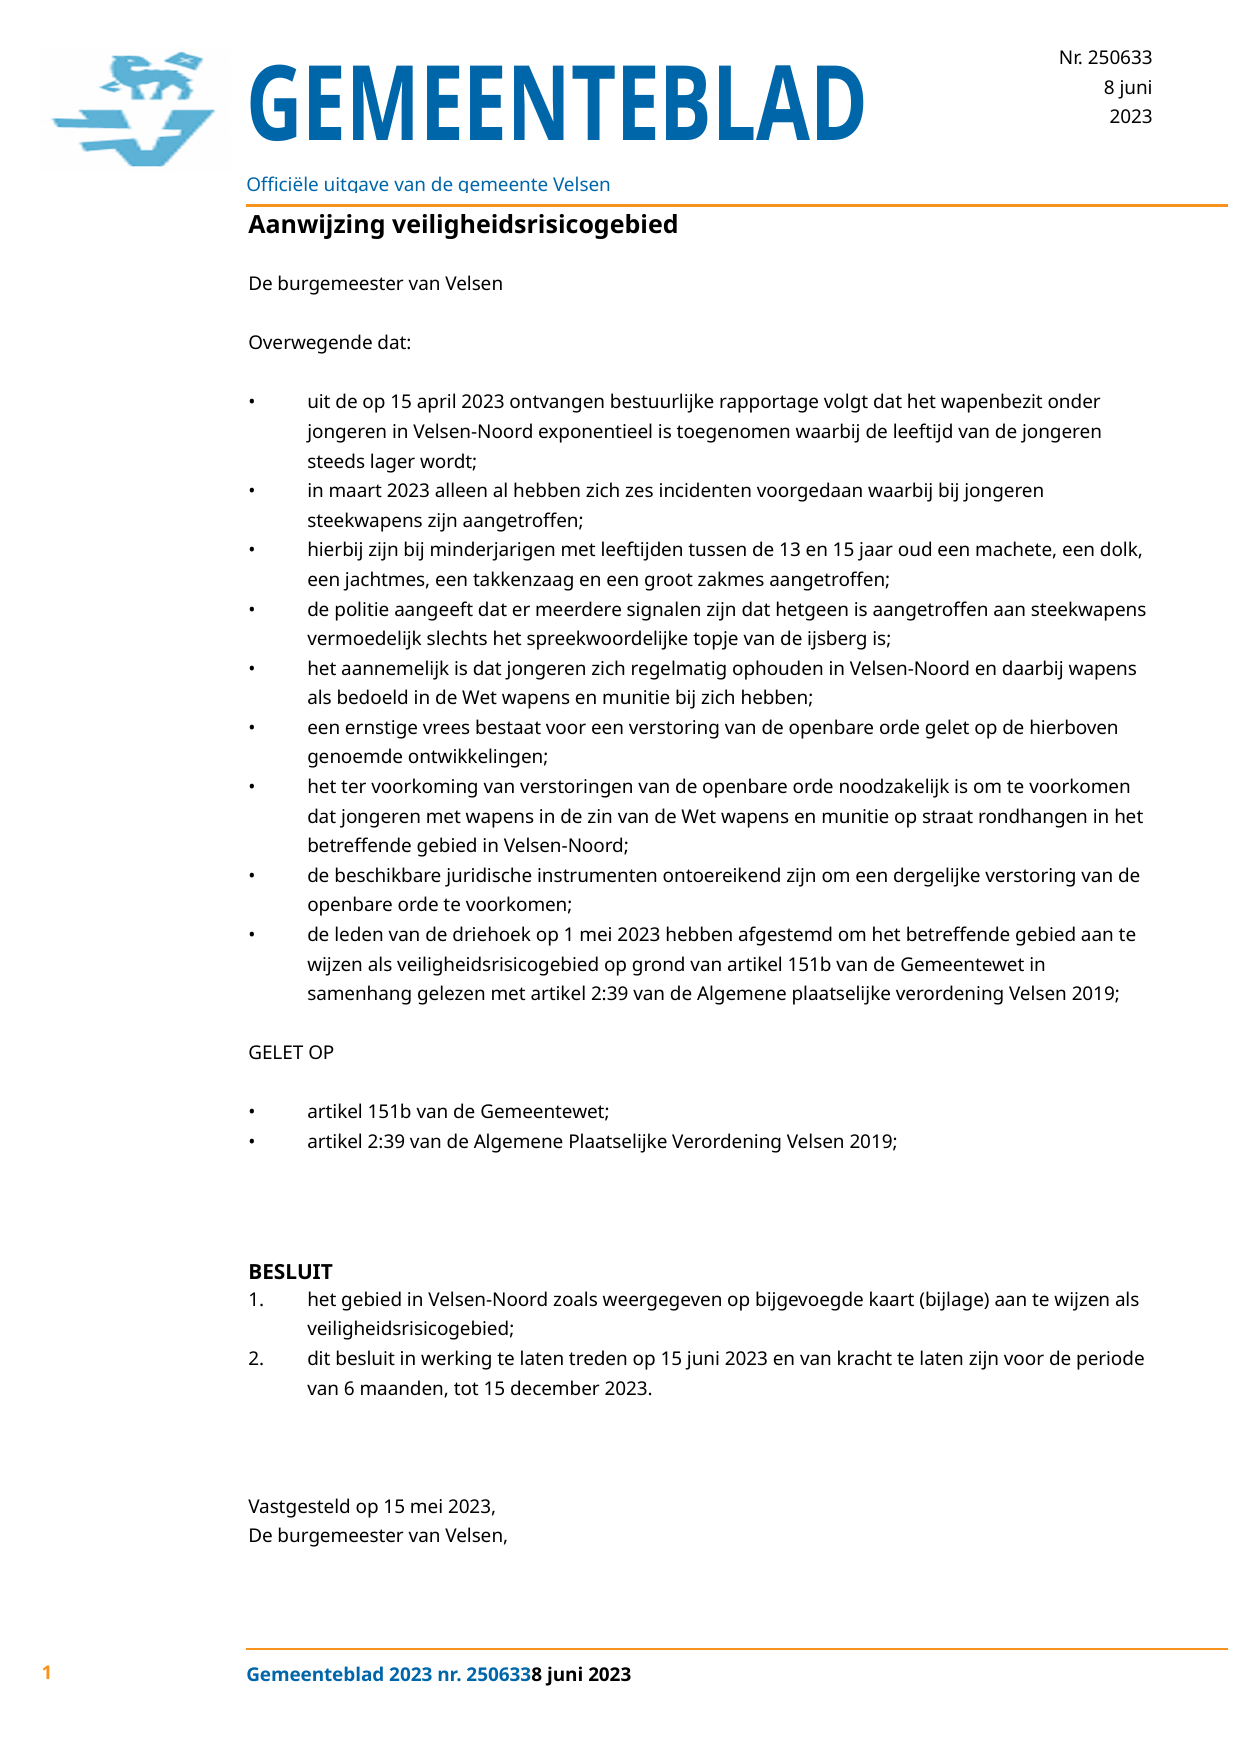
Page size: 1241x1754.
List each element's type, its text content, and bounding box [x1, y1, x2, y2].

text BESLUIT [248, 1257, 1152, 1286]
list het aannemelijk is dat jongeren zich regelmatig ophouden in Velsen-Noord en daarbij wapens als bedoeld in de Wet wapens en munitie bij zich hebben; [248, 655, 1152, 710]
text Vastgesteld op 15 mei 2023, [248, 1493, 1152, 1519]
text De burgemeester van Velsen, [248, 1523, 1152, 1548]
list hierbij zijn bij minderjarigen met leeftijden tussen de 13 en 15 jaar oud een machete, een dolk, een jachtmes, een takkenzaag en een groot zakmes aangetroffen; [248, 537, 1152, 592]
list het ter voorkoming van verstoringen van de openbare orde noodzakelijk is om te voorkomen dat jongeren met wapens in de zin van de Wet wapens en munitie op straat rondhangen in het betreffende gebied in Velsen-Noord; [248, 773, 1152, 858]
list de politie aangeeft dat er meerdere signalen zijn dat hetgeen is aangetroffen aan steekwapens vermoedelijk slechts het spreekwoordelijke topje van de ijsberg is; [248, 596, 1152, 651]
list dit besluit in werking te laten treden op 15 juni 2023 en van kracht te laten zijn voor de periode van 6 maanden, tot 15 december 2023. [248, 1345, 1152, 1400]
list artikel 151b van de Gemeentewet; [248, 1099, 1152, 1124]
picture [41, 47, 231, 172]
text Aanwijzing veiligheidsrisicogebied [248, 207, 1152, 241]
list de leden van de driehoek op 1 mei 2023 hebben afgestemd om het betreffende gebied aan te wijzen als veiligheidsrisicogebied op grond van artikel 151b van de Gemeentewet in samenhang gelezen met artikel 2:39 van de Algemene plaatselijke verordening Velsen 2019; [248, 921, 1152, 1006]
list in maart 2023 alleen al hebben zich zes incidenten voorgedaan waarbij bij jongeren steekwapens zijn aangetroffen; [248, 477, 1152, 533]
list het gebied in Velsen-Noord zoals weergegeven op bijgevoegde kaart (bijlage) aan te wijzen als veiligheidsrisicogebied; [248, 1286, 1152, 1341]
text GELET OP [248, 1039, 1152, 1065]
list uit de op 15 april 2023 ontvangen bestuurlijke rapportage volgt dat het wapenbezit onder jongeren in Velsen-Noord exponentieel is toegenomen waarbij de leeftijd van de jongeren steeds lager wordt; [248, 389, 1152, 473]
list de beschikbare juridische instrumenten ontoereikend zijn om een dergelijke verstoring van de openbare orde te voorkomen; [248, 862, 1152, 917]
list een ernstige vrees bestaat voor een verstoring van de openbare orde gelet op de hierboven genoemde ontwikkelingen; [248, 714, 1152, 769]
text Overwegende dat: [248, 329, 1152, 355]
text De burgemeester van Velsen [248, 270, 1152, 296]
list artikel 2:39 van de Algemene Plaatselijke Verordening Velsen 2019; [248, 1128, 1152, 1154]
